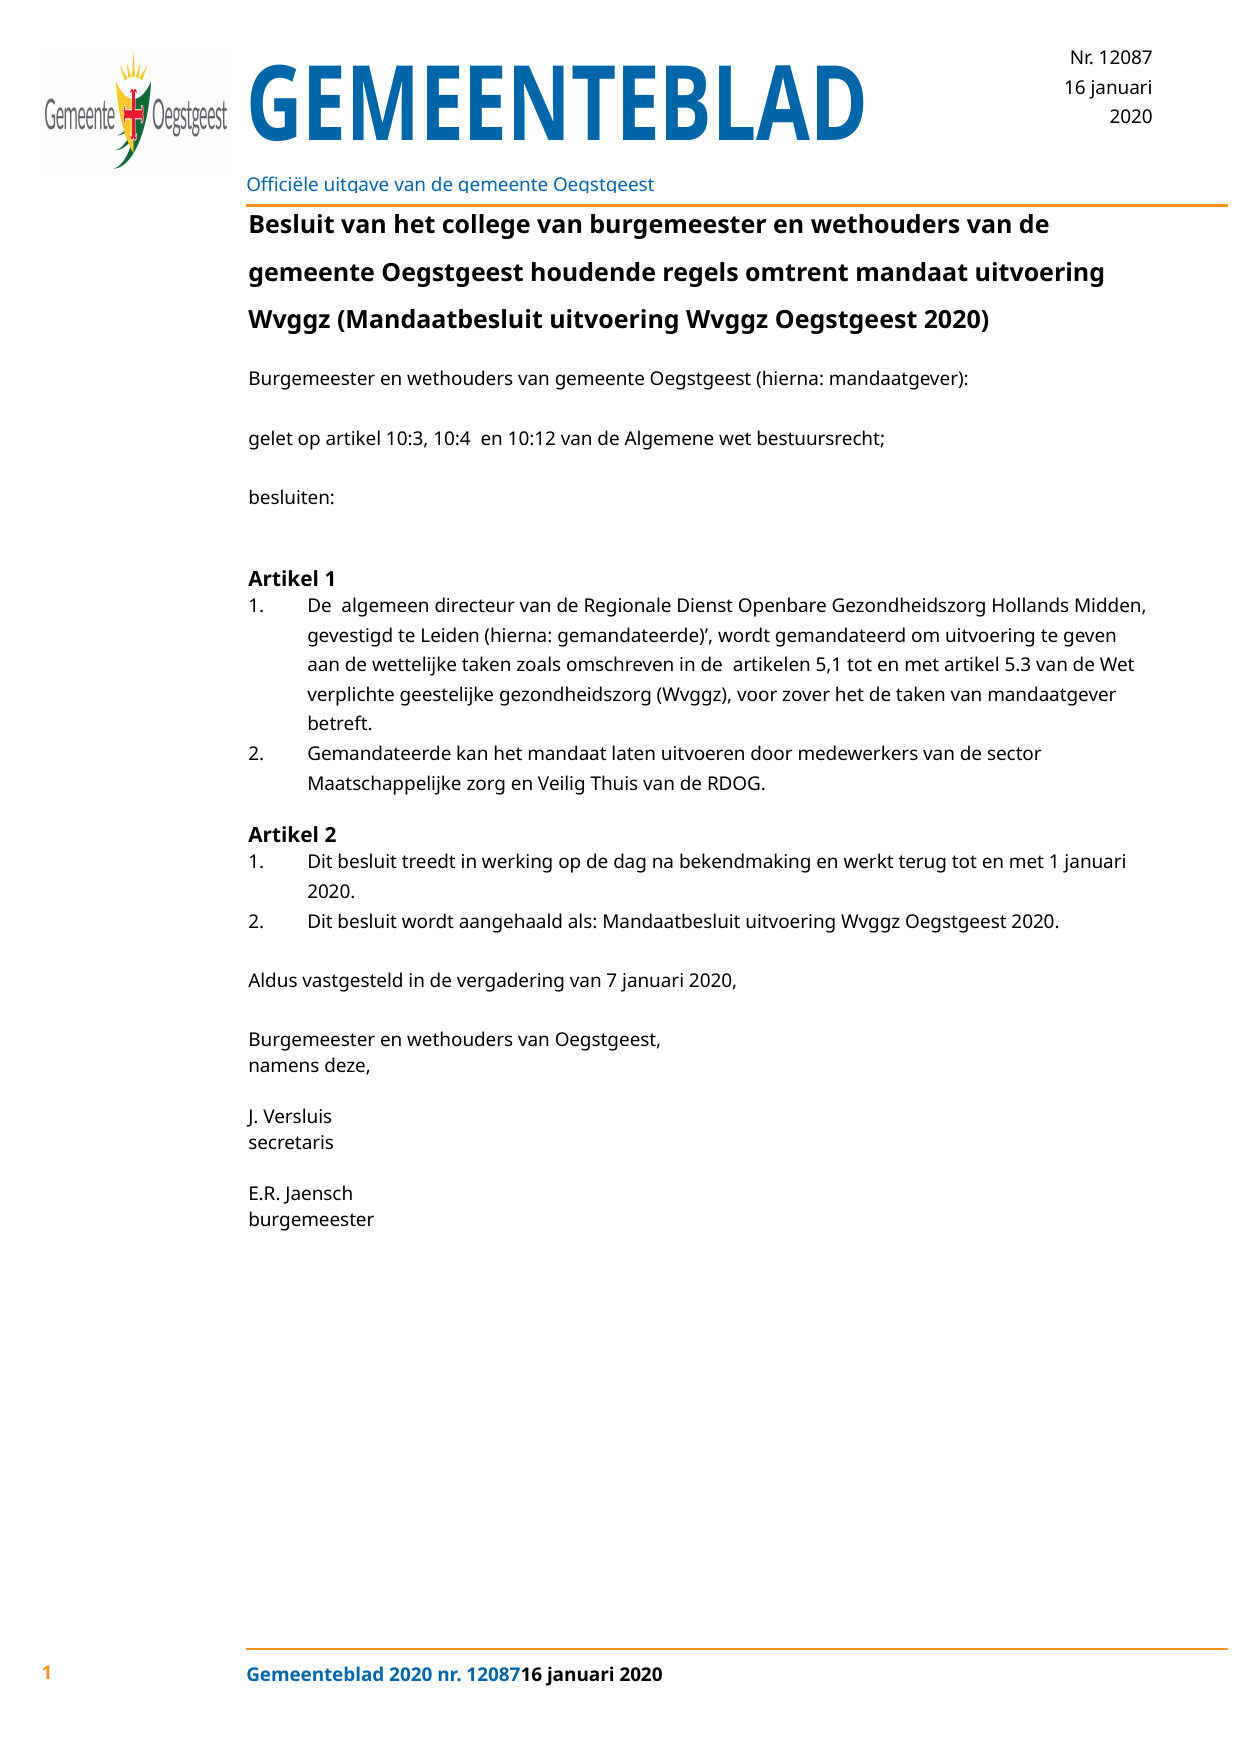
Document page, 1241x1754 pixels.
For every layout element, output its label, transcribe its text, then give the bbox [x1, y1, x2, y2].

text Burgemeester en wethouders van gemeente Oegstgeest (hierna: mandaatgever): [248, 366, 1152, 391]
list Gemandateerde kan het mandaat laten uitvoeren door medewerkers van de sector Maatschappelijke zorg en Veilig Thuis van de RDOG. [248, 740, 1152, 796]
text Artikel 2 [248, 820, 1152, 849]
text J. Versluis [248, 1103, 1152, 1129]
text Artikel 1 [248, 564, 1152, 592]
text namens deze, [248, 1052, 1152, 1078]
list Dit besluit treedt in werking op de dag na bekendmaking en werkt terug tot en met 1 januari 2020. [248, 849, 1152, 904]
text E.R. Jaensch [248, 1181, 1152, 1206]
text Besluit van het college van burgemeester en wethouders van de gemeente Oegstgeest houdende regels omtrent mandaat uitvoering Wvggz (Mandaatbesluit uitvoering Wvggz Oegstgeest 2020) [248, 207, 1152, 336]
text gelet op artikel 10:3, 10:4 en 10:12 van de Algemene wet bestuursrecht; [248, 425, 1152, 450]
text besluiten: [248, 484, 1152, 509]
text burgemeester [248, 1206, 1152, 1232]
picture [41, 47, 231, 172]
list Dit besluit wordt aangehaald als: Mandaatbesluit uitvoering Wvggz Oegstgeest 2020. [248, 908, 1152, 933]
text Aldus vastgesteld in de vergadering van 7 januari 2020, [248, 967, 1152, 993]
text Burgemeester en wethouders van Oegstgeest, [248, 1026, 1152, 1052]
list De algemeen directeur van de Regionale Dienst Openbare Gezondheidszorg Hollands Midden, gevestigd te Leiden (hierna: gemandateerde)’, wordt gemandateerd om uitvoering te geven aan de wettelijke taken zoals omschreven in de artikelen 5,1 tot en met artikel 5.3 van de Wet verplichte geestelijke gezondheidszorg (Wvggz), voor zover het de taken van mandaatgever betreft. [248, 592, 1152, 736]
text secretaris [248, 1129, 1152, 1155]
